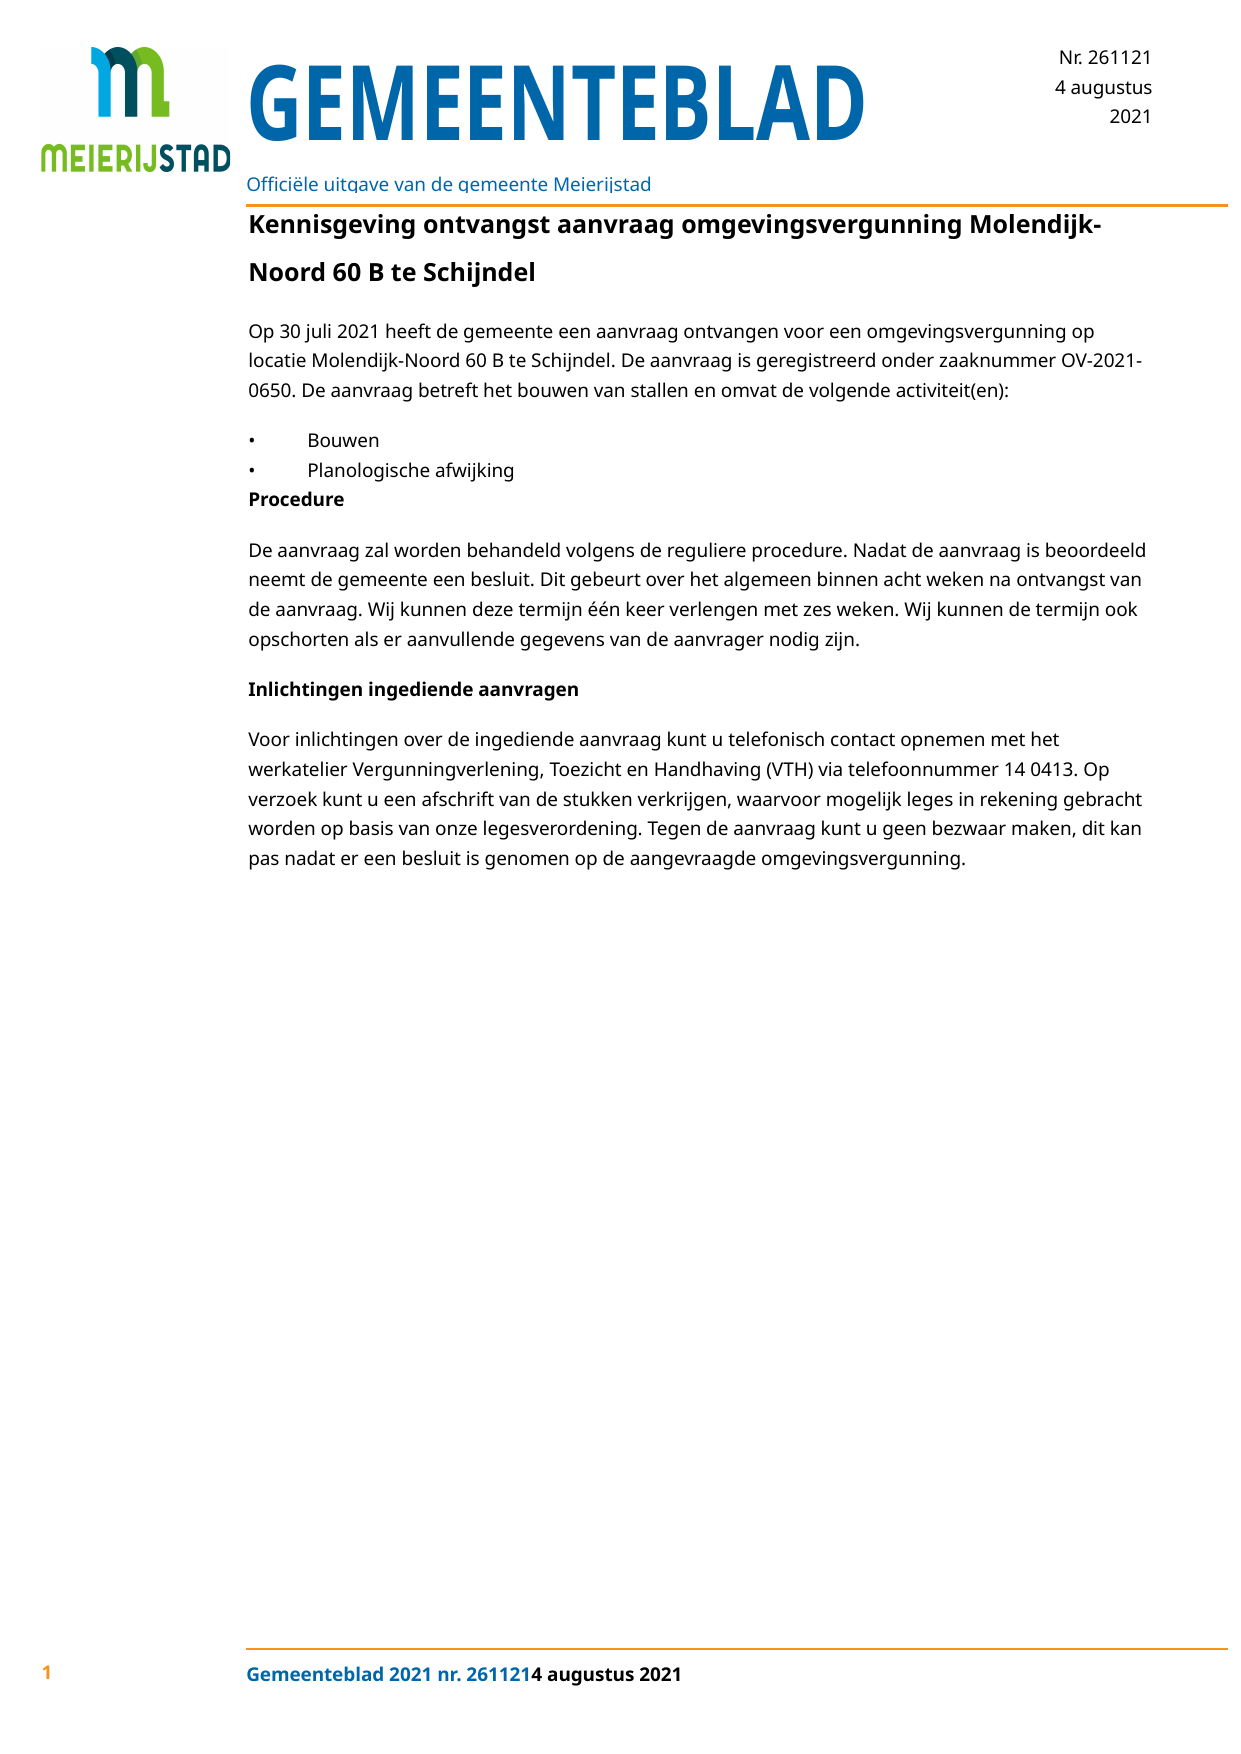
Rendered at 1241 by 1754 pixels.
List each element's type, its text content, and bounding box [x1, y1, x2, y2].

text Kennisgeving ontvangst aanvraag omgevingsvergunning Molendijk-Noord 60 B te Schijndel [248, 207, 1152, 288]
text Inlichtingen ingediende aanvragen [248, 676, 1152, 702]
text Voor inlichtingen over de ingediende aanvraag kunt u telefonisch contact opnemen met het werkatelier Vergunningverlening, Toezicht en Handhaving (VTH) via telefoonnummer 14 0413. Op verzoek kunt u een afschrift van de stukken verkrijgen, waarvoor mogelijk leges in rekening gebracht worden op basis van onze legesverordening. Tegen de aanvraag kunt u geen bezwaar maken, dit kan pas nadat er een besluit is genomen op de aangevraagde omgevingsvergunning. [248, 727, 1152, 871]
text Procedure [248, 487, 1152, 512]
text Op 30 juli 2021 heeft de gemeente een aanvraag ontvangen voor een omgevingsvergunning op locatie Molendijk-Noord 60 B te Schijndel. De aanvraag is geregistreerd onder zaaknummer OV-2021-0650. De aanvraag betreft het bouwen van stallen en omvat de volgende activiteit(en): [248, 318, 1152, 403]
picture [41, 47, 231, 172]
text De aanvraag zal worden behandeld volgens de reguliere procedure. Nadat de aanvraag is beoordeeld neemt de gemeente een besluit. Dit gebeurt over het algemeen binnen acht weken na ontvangst van de aanvraag. Wij kunnen deze termijn één keer verlengen met zes weken. Wij kunnen de termijn ook opschorten als er aanvullende gegevens van de aanvrager nodig zijn. [248, 537, 1152, 652]
list Planologische afwijking [248, 457, 1152, 483]
list Bouwen [248, 427, 1152, 453]
